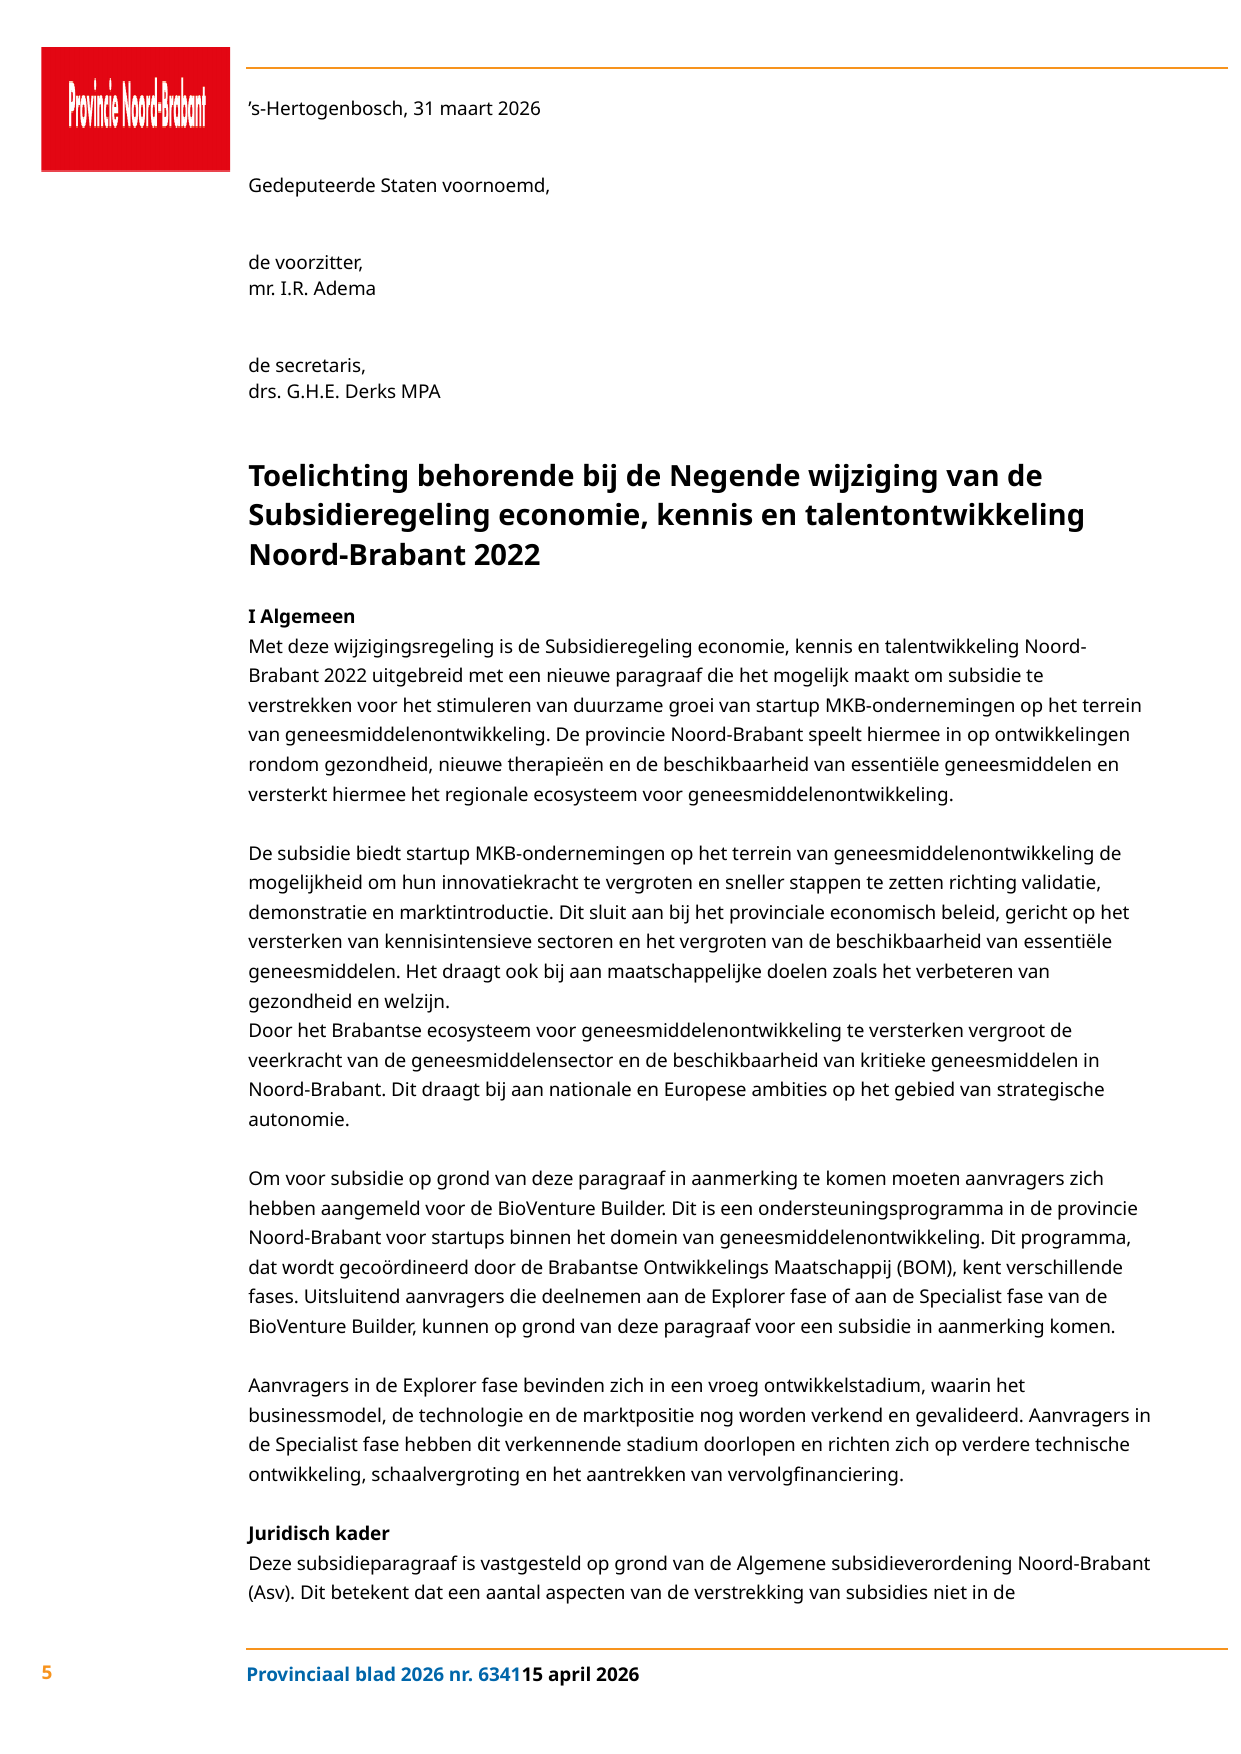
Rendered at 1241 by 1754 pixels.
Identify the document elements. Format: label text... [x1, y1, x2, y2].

text Toelichting behorende bij de Negende wijziging van de Subsidieregeling economie, kennis en talentontwikkeling Noord-Brabant 2022 [248, 455, 1152, 574]
text Gedeputeerde Staten voornoemd, [248, 172, 1152, 198]
text drs. G.H.E. Derks MPA [248, 378, 1152, 403]
text Deze subsidieparagraaf is vastgesteld op grond van de Algemene subsidieverordening Noord-Brabant (Asv). Dit betekent dat een aantal aspecten van de verstrekking van subsidies niet in de [248, 1550, 1152, 1605]
text mr. I.R. Adema [248, 275, 1152, 301]
text de voorzitter, [248, 249, 1152, 275]
text Met deze wijzigingsregeling is de Subsidieregeling economie, kennis en talentwikkeling Noord-Brabant 2022 uitgebreid met een nieuwe paragraaf die het mogelijk maakt om subsidie te verstrekken voor het stimuleren van duurzame groei van startup MKB-ondernemingen op het terrein van geneesmiddelenontwikkeling. De provincie Noord-Brabant speelt hiermee in op ontwikkelingen rondom gezondheid, nieuwe therapieën en de beschikbaarheid van essentiële geneesmiddelen en versterkt hiermee het regionale ecosysteem voor geneesmiddelenontwikkeling. [248, 633, 1152, 806]
text Aanvragers in de Explorer fase bevinden zich in een vroeg ontwikkelstadium, waarin het businessmodel, de technologie en de marktpositie nog worden verkend en gevalideerd. Aanvragers in de Specialist fase hebben dit verkennende stadium doorlopen en richten zich op verdere technische ontwikkeling, schaalvergroting en het aantrekken van vervolgfinanciering. [248, 1372, 1152, 1487]
text Door het Brabantse ecosysteem voor geneesmiddelenontwikkeling te versterken vergroot de veerkracht van de geneesmiddelensector en de beschikbaarheid van kritieke geneesmiddelen in Noord-Brabant. Dit draagt bij aan nationale en Europese ambities op het gebied van strategische autonomie. [248, 1017, 1152, 1132]
text De subsidie biedt startup MKB-ondernemingen op het terrein van geneesmiddelenontwikkeling de mogelijkheid om hun innovatiekracht te vergroten en sneller stappen te zetten richting validatie, demonstratie en marktintroductie. Dit sluit aan bij het provinciale economisch beleid, gericht op het versterken van kennisintensieve sectoren en het vergroten van de beschikbaarheid van essentiële geneesmiddelen. Het draagt ook bij aan maatschappelijke doelen zoals het verbeteren van gezondheid en welzijn. [248, 840, 1152, 1013]
text de secretaris, [248, 352, 1152, 378]
text I Algemeen [248, 603, 1152, 629]
picture [41, 47, 231, 172]
text ’s-Hertogenbosch, 31 maart 2026 [248, 95, 1152, 121]
text Om voor subsidie op grond van deze paragraaf in aanmerking te komen moeten aanvragers zich hebben aangemeld voor de BioVenture Builder. Dit is een ondersteuningsprogramma in de provincie Noord-Brabant voor startups binnen het domein van geneesmiddelenontwikkeling. Dit programma, dat wordt gecoördineerd door de Brabantse Ontwikkelings Maatschappij (BOM), kent verschillende fases. Uitsluitend aanvragers die deelnemen aan de Explorer fase of aan de Specialist fase van de BioVenture Builder, kunnen op grond van deze paragraaf voor een subsidie in aanmerking komen. [248, 1165, 1152, 1339]
text Juridisch kader [248, 1520, 1152, 1546]
